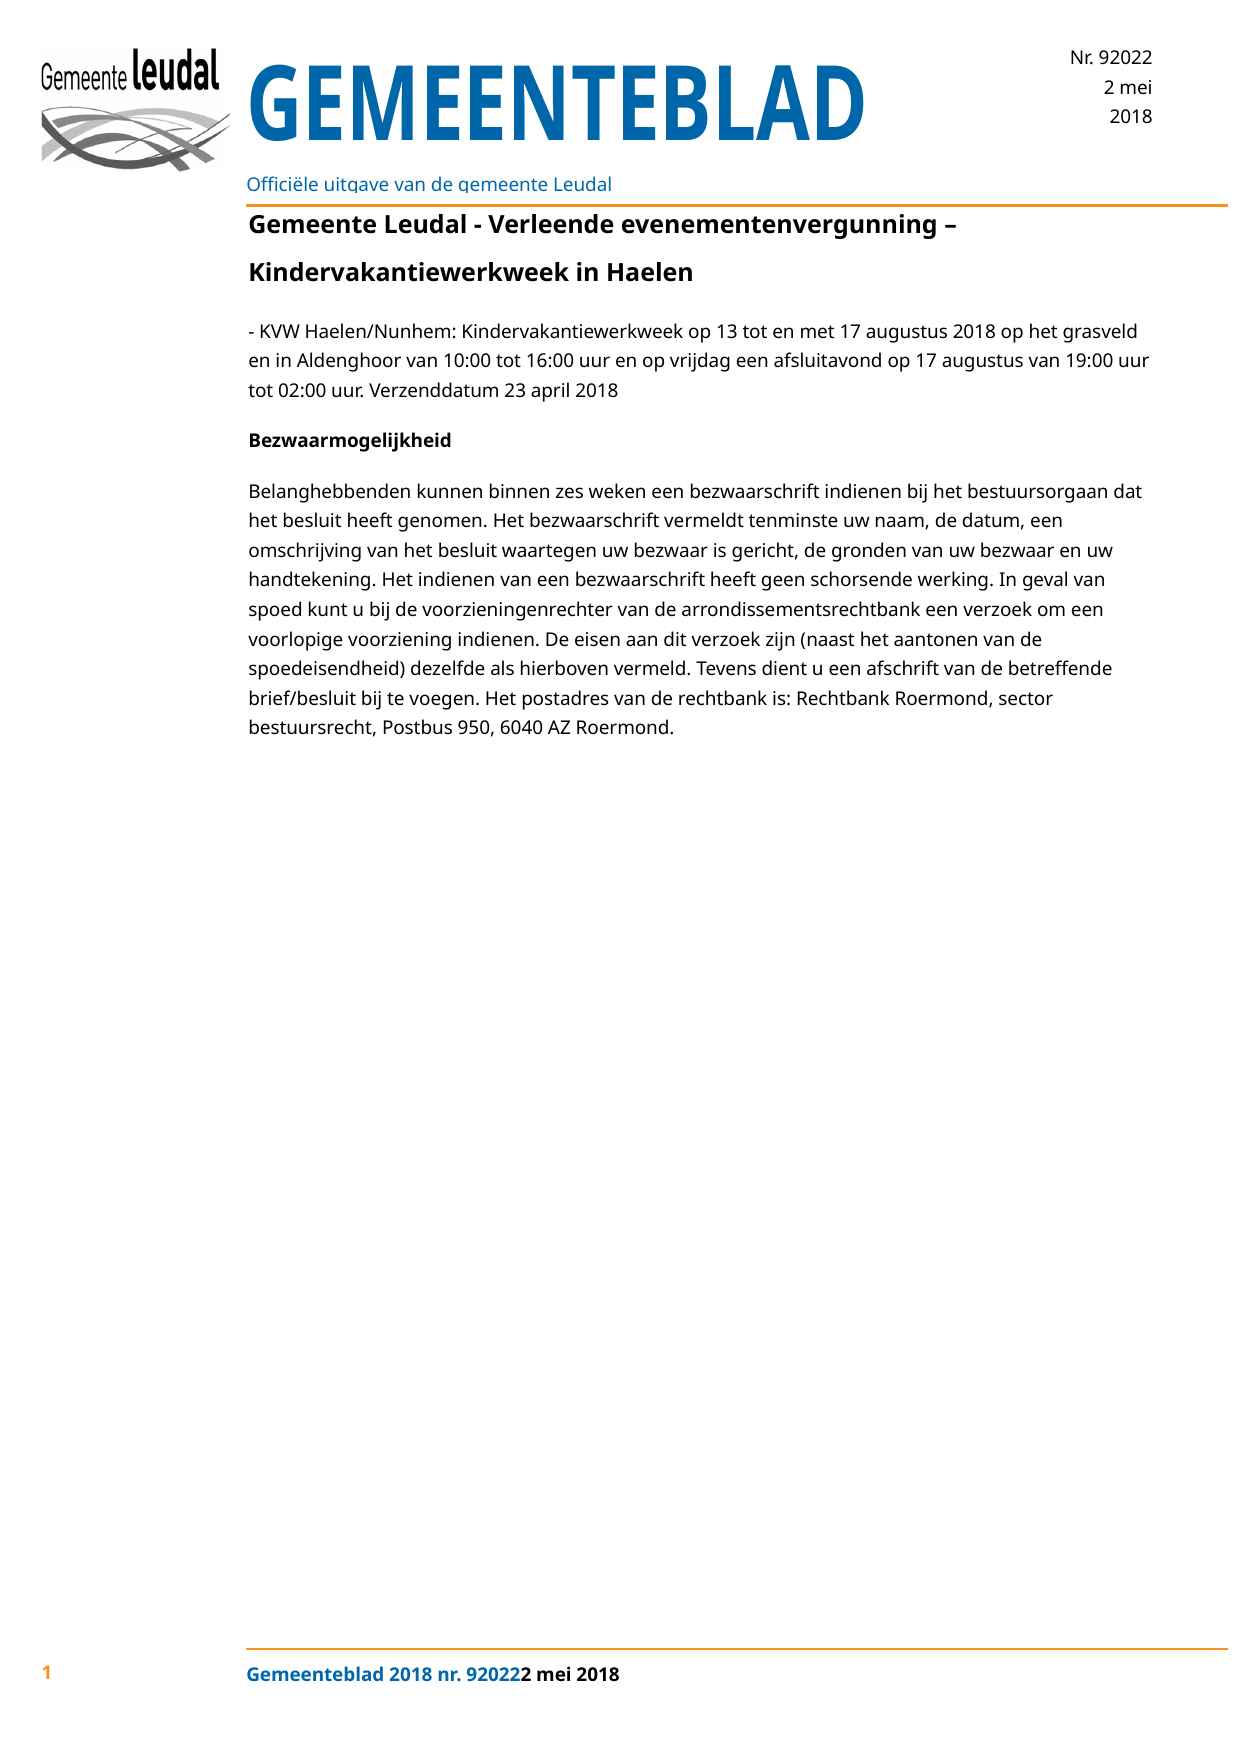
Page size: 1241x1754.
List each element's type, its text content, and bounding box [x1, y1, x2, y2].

text Gemeente Leudal - Verleende evenementenvergunning – Kindervakantiewerkweek in Haelen [248, 207, 1152, 288]
text - KVW Haelen/Nunhem: Kindervakantiewerkweek op 13 tot en met 17 augustus 2018 op het grasveld en in Aldenghoor van 10:00 tot 16:00 uur en op vrijdag een afsluitavond op 17 augustus van 19:00 uur tot 02:00 uur. Verzenddatum 23 april 2018 [248, 318, 1152, 403]
text Bezwaarmogelijkheid [248, 427, 1152, 453]
text Belanghebbenden kunnen binnen zes weken een bezwaarschrift indienen bij het bestuursorgaan dat het besluit heeft genomen. Het bezwaarschrift vermeldt tenminste uw naam, de datum, een omschrijving van het besluit waartegen uw bezwaar is gericht, de gronden van uw bezwaar en uw handtekening. Het indienen van een bezwaarschrift heeft geen schorsende werking. In geval van spoed kunt u bij de voorzieningenrechter van de arrondissementsrechtbank een verzoek om een voorlopige voorziening indienen. De eisen aan dit verzoek zijn (naast het aantonen van de spoedeisendheid) dezelfde als hierboven vermeld. Tevens dient u een afschrift van de betreffende brief/besluit bij te voegen. Het postadres van de rechtbank is: Rechtbank Roermond, sector bestuursrecht, Postbus 950, 6040 AZ Roermond. [248, 478, 1152, 740]
picture [41, 47, 231, 172]
